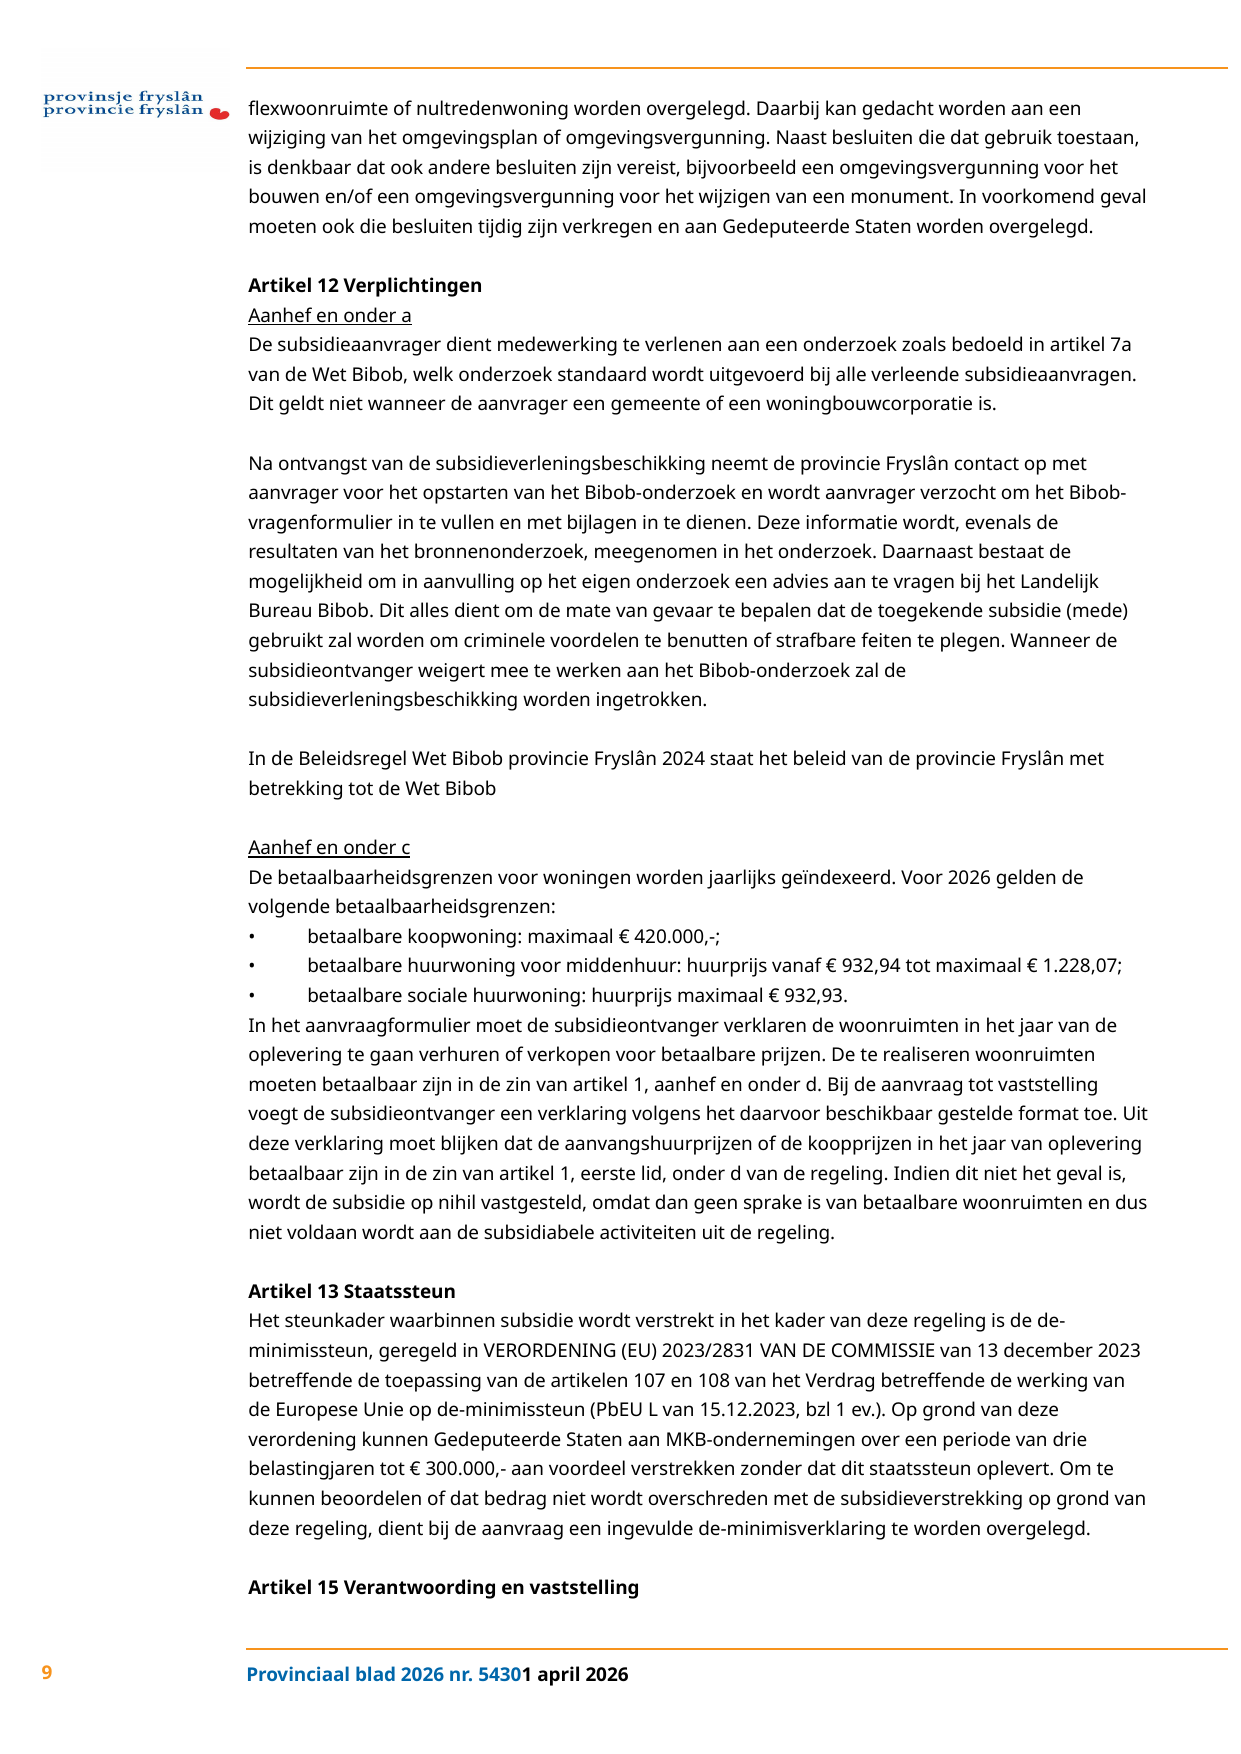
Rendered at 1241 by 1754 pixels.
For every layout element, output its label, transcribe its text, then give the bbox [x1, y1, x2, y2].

text De subsidieaanvrager dient medewerking te verlenen aan een onderzoek zoals bedoeld in artikel 7a van de Wet Bibob, welk onderzoek standaard wordt uitgevoerd bij alle verleende subsidieaanvragen. Dit geldt niet wanneer de aanvrager een gemeente of een woningbouwcorporatie is. [248, 331, 1152, 416]
list betaalbare huurwoning voor middenhuur: huurprijs vanaf € 932,94 tot maximaal € 1.228,07; [248, 953, 1152, 978]
text In de Beleidsregel Wet Bibob provincie Fryslân 2024 staat het beleid van de provincie Fryslân met betrekking tot de Wet Bibob [248, 746, 1152, 801]
text Aanhef en onder c [248, 834, 1152, 860]
list betaalbare sociale huurwoning: huurprijs maximaal € 932,93. [248, 982, 1152, 1008]
text Het steunkader waarbinnen subsidie wordt verstrekt in het kader van deze regeling is de de-minimissteun, geregeld in VERORDENING (EU) 2023/2831 VAN DE COMMISSIE van 13 december 2023 betreffende de toepassing van de artikelen 107 en 108 van het Verdrag betreffende de werking van de Europese Unie op de-minimissteun (PbEU L van 15.12.2023, bzl 1 ev.). Op grond van deze verordening kunnen Gedeputeerde Staten aan MKB-ondernemingen over een periode van drie belastingjaren tot € 300.000,- aan voordeel verstrekken zonder dat dit staatssteun oplevert. Om te kunnen beoordelen of dat bedrag niet wordt overschreden met de subsidieverstrekking op grond van deze regeling, dient bij de aanvraag een ingevulde de-minimisverklaring te worden overgelegd. [248, 1308, 1152, 1541]
picture [41, 47, 231, 172]
text Artikel 13 Staatssteun [248, 1278, 1152, 1304]
text Artikel 12 Verplichtingen [248, 272, 1152, 298]
text Artikel 15 Verantwoording en vaststelling [248, 1574, 1152, 1600]
list betaalbare koopwoning: maximaal € 420.000,-; [248, 923, 1152, 949]
text In het aanvraagformulier moet de subsidieontvanger verklaren de woonruimten in het jaar van de oplevering te gaan verhuren of verkopen voor betaalbare prijzen. De te realiseren woonruimten moeten betaalbaar zijn in de zin van artikel 1, aanhef en onder d. Bij de aanvraag tot vaststelling voegt de subsidieontvanger een verklaring volgens het daarvoor beschikbaar gestelde format toe. Uit deze verklaring moet blijken dat de aanvangshuurprijzen of de koopprijzen in het jaar van oplevering betaalbaar zijn in de zin van artikel 1, eerste lid, onder d van de regeling. Indien dit niet het geval is, wordt de subsidie op nihil vastgesteld, omdat dan geen sprake is van betaalbare woonruimten en dus niet voldaan wordt aan de subsidiabele activiteiten uit de regeling. [248, 1012, 1152, 1245]
text flexwoonruimte of nultredenwoning worden overgelegd. Daarbij kan gedacht worden aan een wijziging van het omgevingsplan of omgevingsvergunning. Naast besluiten die dat gebruik toestaan, is denkbaar dat ook andere besluiten zijn vereist, bijvoorbeeld een omgevingsvergunning voor het bouwen en/of een omgevingsvergunning voor het wijzigen van een monument. In voorkomend geval moeten ook die besluiten tijdig zijn verkregen en aan Gedeputeerde Staten worden overgelegd. [248, 95, 1152, 239]
text Aanhef en onder a [248, 302, 1152, 328]
text De betaalbaarheidsgrenzen voor woningen worden jaarlijks geïndexeerd. Voor 2026 gelden de volgende betaalbaarheidsgrenzen: [248, 864, 1152, 919]
text Na ontvangst van de subsidieverleningsbeschikking neemt de provincie Fryslân contact op met aanvrager voor het opstarten van het Bibob-onderzoek en wordt aanvrager verzocht om het Bibob-vragenformulier in te vullen en met bijlagen in te dienen. Deze informatie wordt, evenals de resultaten van het bronnenonderzoek, meegenomen in het onderzoek. Daarnaast bestaat de mogelijkheid om in aanvulling op het eigen onderzoek een advies aan te vragen bij het Landelijk Bureau Bibob. Dit alles dient om de mate van gevaar te bepalen dat de toegekende subsidie (mede) gebruikt zal worden om criminele voordelen te benutten of strafbare feiten te plegen. Wanneer de subsidieontvanger weigert mee te werken aan het Bibob-onderzoek zal de subsidieverleningsbeschikking worden ingetrokken. [248, 450, 1152, 712]
